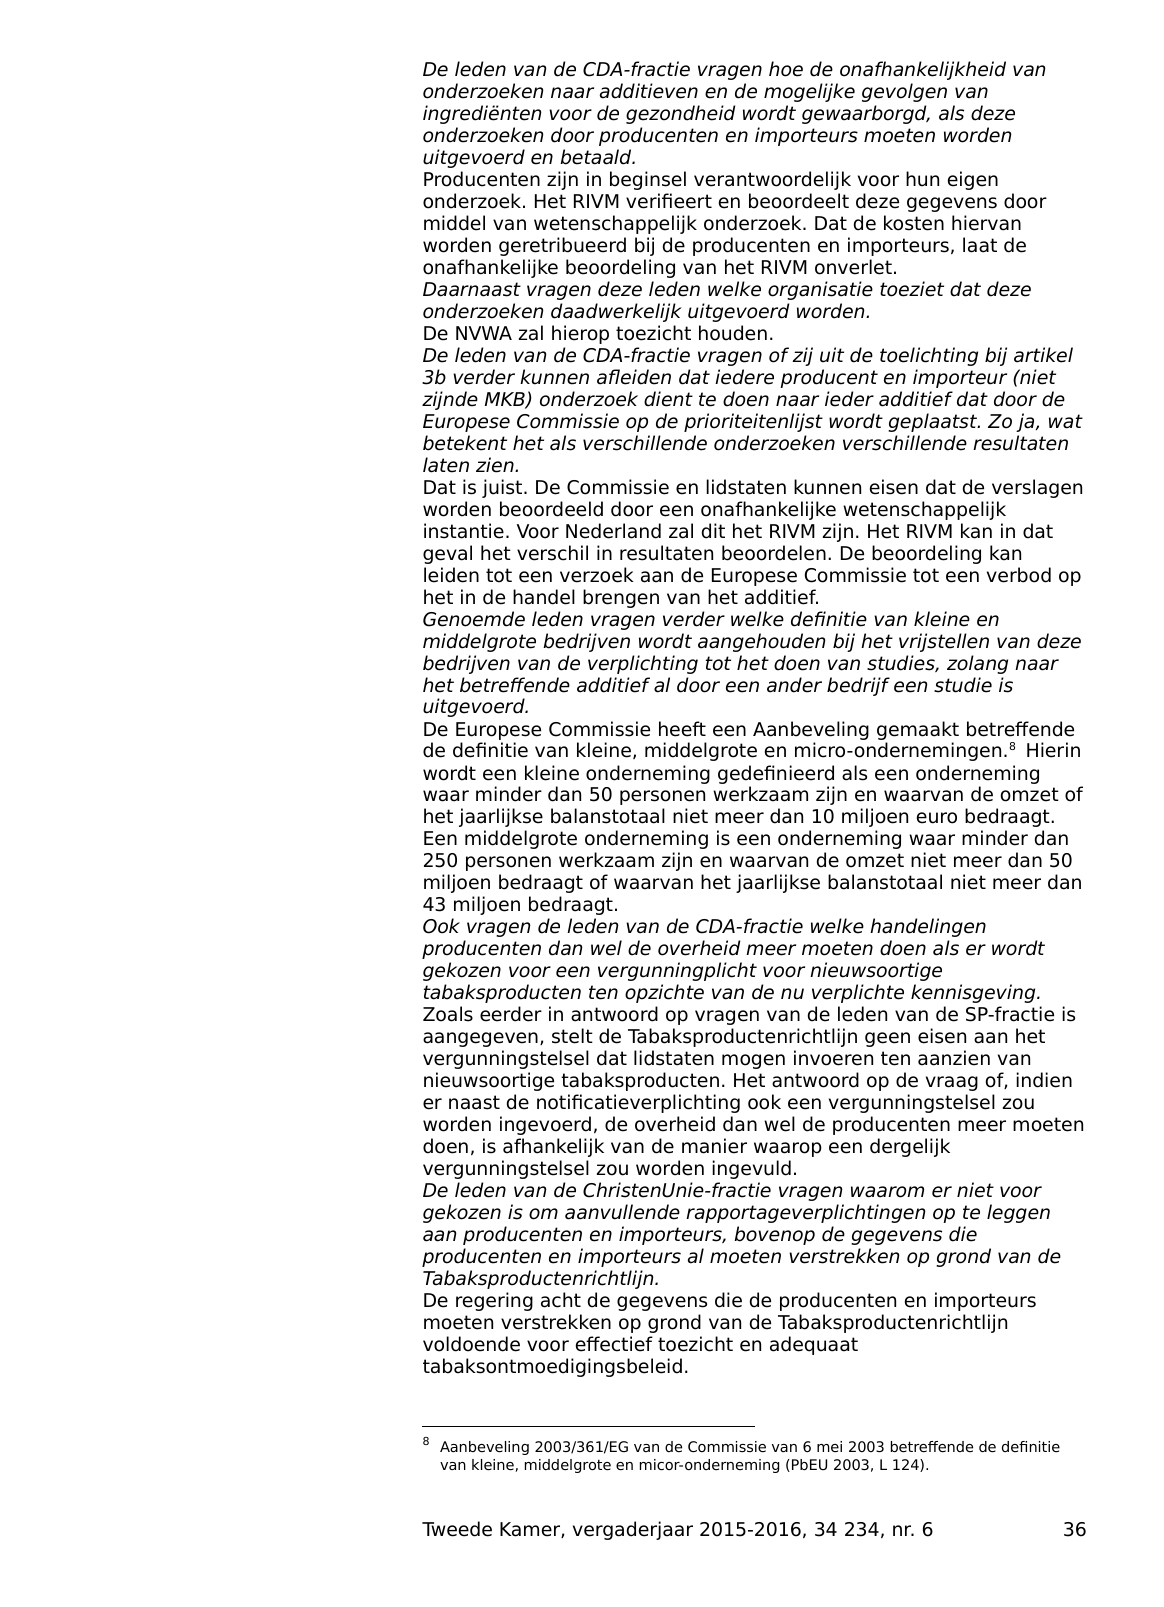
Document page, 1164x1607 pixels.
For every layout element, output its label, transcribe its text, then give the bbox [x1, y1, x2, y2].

text De leden van de ChristenUnie-fractie vragen waarom er niet voor gekozen is om aanvullende rapportageverplichtingen op te leggen aan producenten en importeurs, bovenop de gegevens die producenten en importeurs al moeten verstrekken op grond van de Tabaksproductenrichtlijn. [422, 1180, 1087, 1290]
text Ook vragen de leden van de CDA-fractie welke handelingen producenten dan wel de overheid meer moeten doen als er wordt gekozen voor een vergunningplicht voor nieuwsoortige tabaksproducten ten opzichte van de nu verplichte kennisgeving. [422, 916, 1087, 1004]
text Dat is juist. De Commissie en lidstaten kunnen eisen dat de verslagen worden beoordeeld door een onafhankelijke wetenschappelijk instantie. Voor Nederland zal dit het RIVM zijn. Het RIVM kan in dat geval het verschil in resultaten beoordelen. De beoordeling kan leiden tot een verzoek aan de Europese Commissie tot een verbod op het in de handel brengen van het additief. [422, 477, 1087, 608]
text De NVWA zal hierop toezicht houden. [422, 323, 1087, 345]
text De leden van de CDA-fractie vragen hoe de onafhankelijkheid van onderzoeken naar additieven en de mogelijke gevolgen van ingrediënten voor de gezondheid wordt gewaarborgd, als deze onderzoeken door producenten en importeurs moeten worden uitgevoerd en betaald. [422, 59, 1087, 169]
text De Europese Commissie heeft een Aanbeveling gemaakt betreffende de definitie van kleine, middelgrote en micro-ondernemingen. Hierin wordt een kleine onderneming gedefinieerd als een onderneming waar minder dan 50 personen werkzaam zijn en waarvan de omzet of het jaarlijkse balanstotaal niet meer dan 10 miljoen euro bedraagt. Een middelgrote onderneming is een onderneming waar minder dan 250 personen werkzaam zijn en waarvan de omzet niet meer dan 50 miljoen bedraagt of waarvan het jaarlijkse balanstotaal niet meer dan 43 miljoen bedraagt. [422, 718, 1087, 916]
text Producenten zijn in beginsel verantwoordelijk voor hun eigen onderzoek. Het RIVM verifieert en beoordeelt deze gegevens door middel van wetenschappelijk onderzoek. Dat de kosten hiervan worden geretribueerd bij de producenten en importeurs, laat de onafhankelijke beoordeling van het RIVM onverlet. [422, 169, 1087, 279]
text De leden van de CDA-fractie vragen of zij uit de toelichting bij artikel 3b verder kunnen afleiden dat iedere producent en importeur (niet zijnde MKB) onderzoek dient te doen naar ieder additief dat door de Europese Commissie op de prioriteitenlijst wordt geplaatst. Zo ja, wat betekent het als verschillende onderzoeken verschillende resultaten laten zien. [422, 345, 1087, 477]
text Aanbeveling 2003/361/EG van de Commissie van 6 mei 2003 betreffende de definitie van kleine, middelgrote en micor-onderneming (PbEU 2003, L 124). [422, 1435, 1087, 1474]
text De regering acht de gegevens die de producenten en importeurs moeten verstrekken op grond van de Tabaksproductenrichtlijn voldoende voor effectief toezicht en adequaat tabaksontmoedigingsbeleid. [422, 1290, 1087, 1378]
text Daarnaast vragen deze leden welke organisatie toeziet dat deze onderzoeken daadwerkelijk uitgevoerd worden. [422, 279, 1087, 323]
text Genoemde leden vragen verder welke definitie van kleine en middelgrote bedrijven wordt aangehouden bij het vrijstellen van deze bedrijven van de verplichting tot het doen van studies, zolang naar het betreffende additief al door een ander bedrijf een studie is uitgevoerd. [422, 608, 1087, 718]
text Zoals eerder in antwoord op vragen van de leden van de SP-fractie is aangegeven, stelt de Tabaksproductenrichtlijn geen eisen aan het vergunningstelsel dat lidstaten mogen invoeren ten aanzien van nieuwsoortige tabaksproducten. Het antwoord op de vraag of, indien er naast de notificatieverplichting ook een vergunningstelsel zou worden ingevoerd, de overheid dan wel de producenten meer moeten doen, is afhankelijk van de manier waarop een dergelijk vergunningstelsel zou worden ingevuld. [422, 1004, 1087, 1180]
